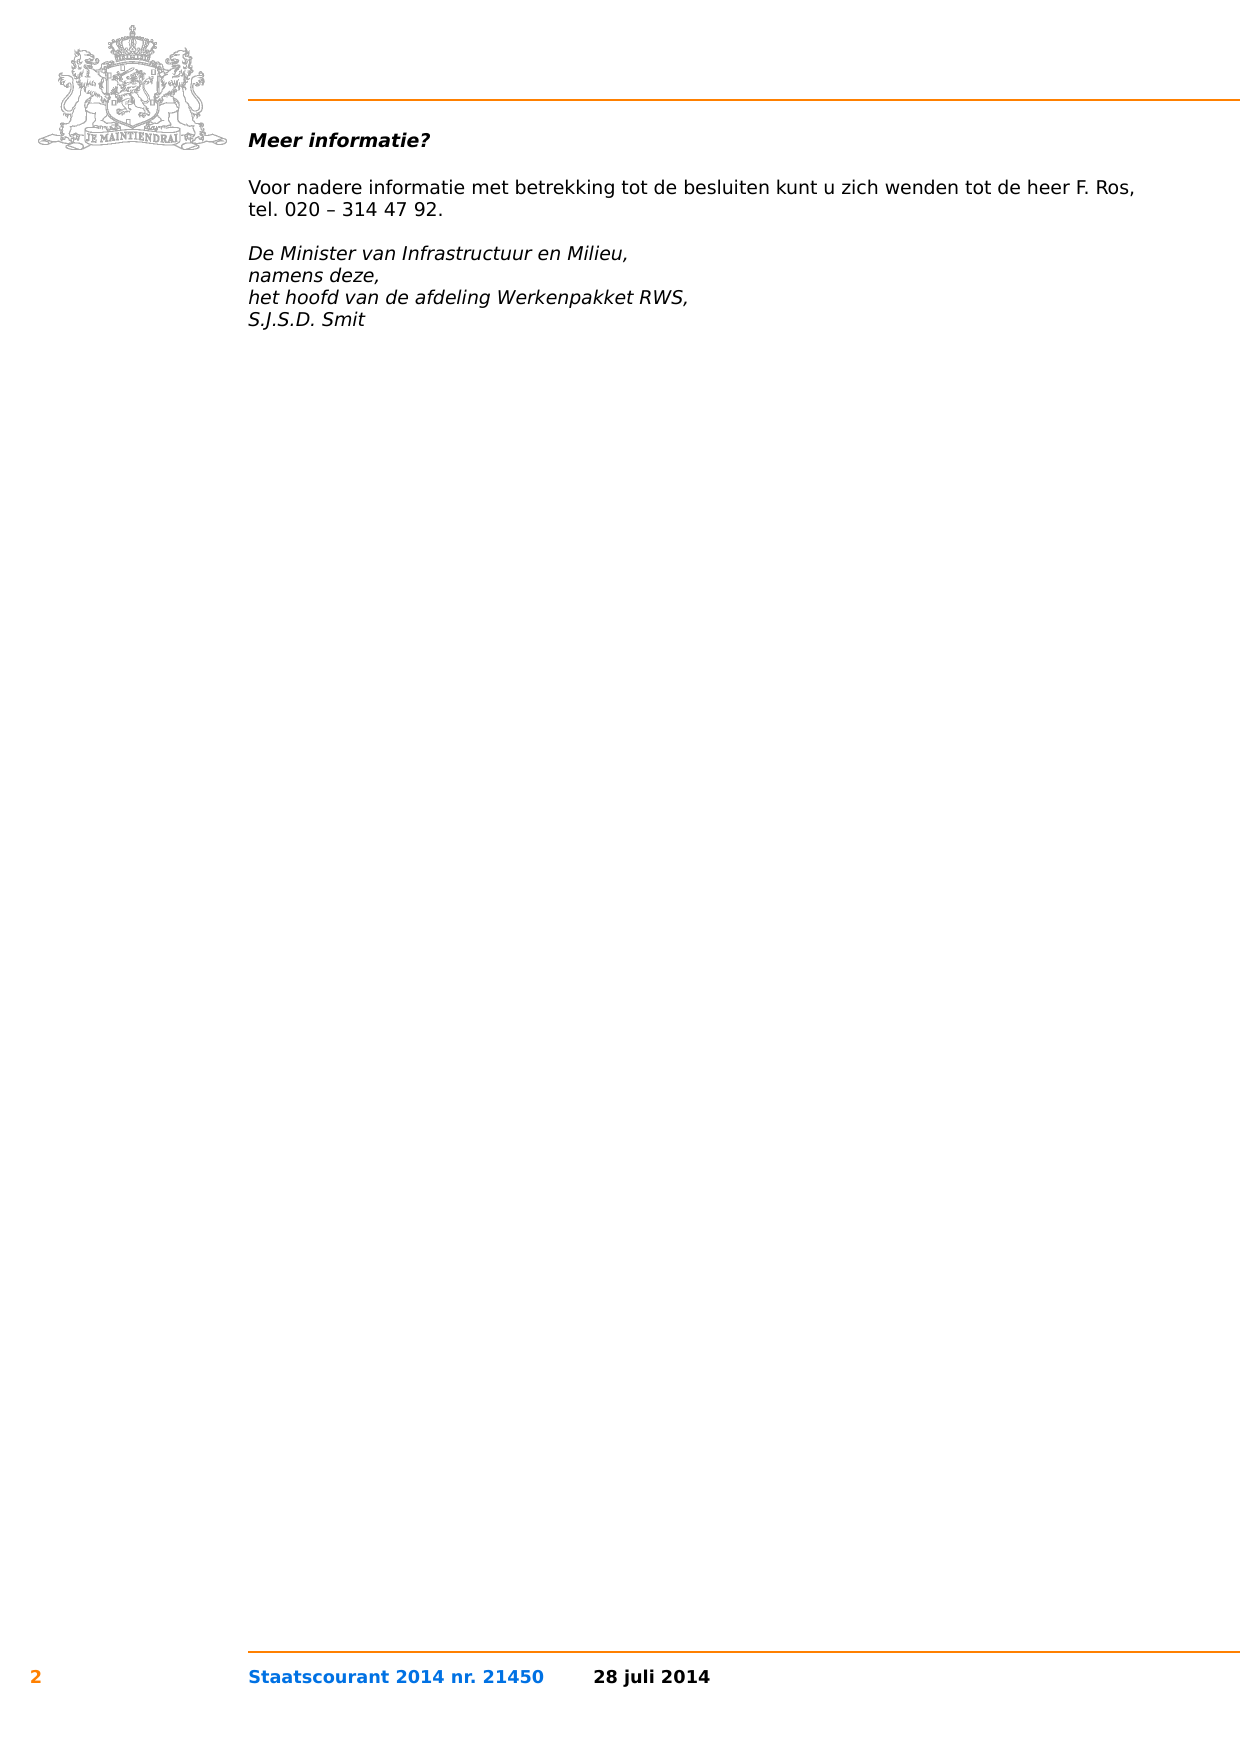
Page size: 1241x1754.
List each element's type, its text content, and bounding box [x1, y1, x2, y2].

picture [38, 25, 227, 150]
subtitle Meer informatie? [248, 130, 1163, 152]
text De Minister van Infrastructuur en Milieu, namens deze, het hoofd van de afdeling Werkenpakket RWS, S.J.S.D. Smit [248, 243, 1163, 331]
text Voor nadere informatie met betrekking tot de besluiten kunt u zich wenden tot de heer F. Ros, tel. 020 – 314 47 92. [248, 177, 1163, 221]
